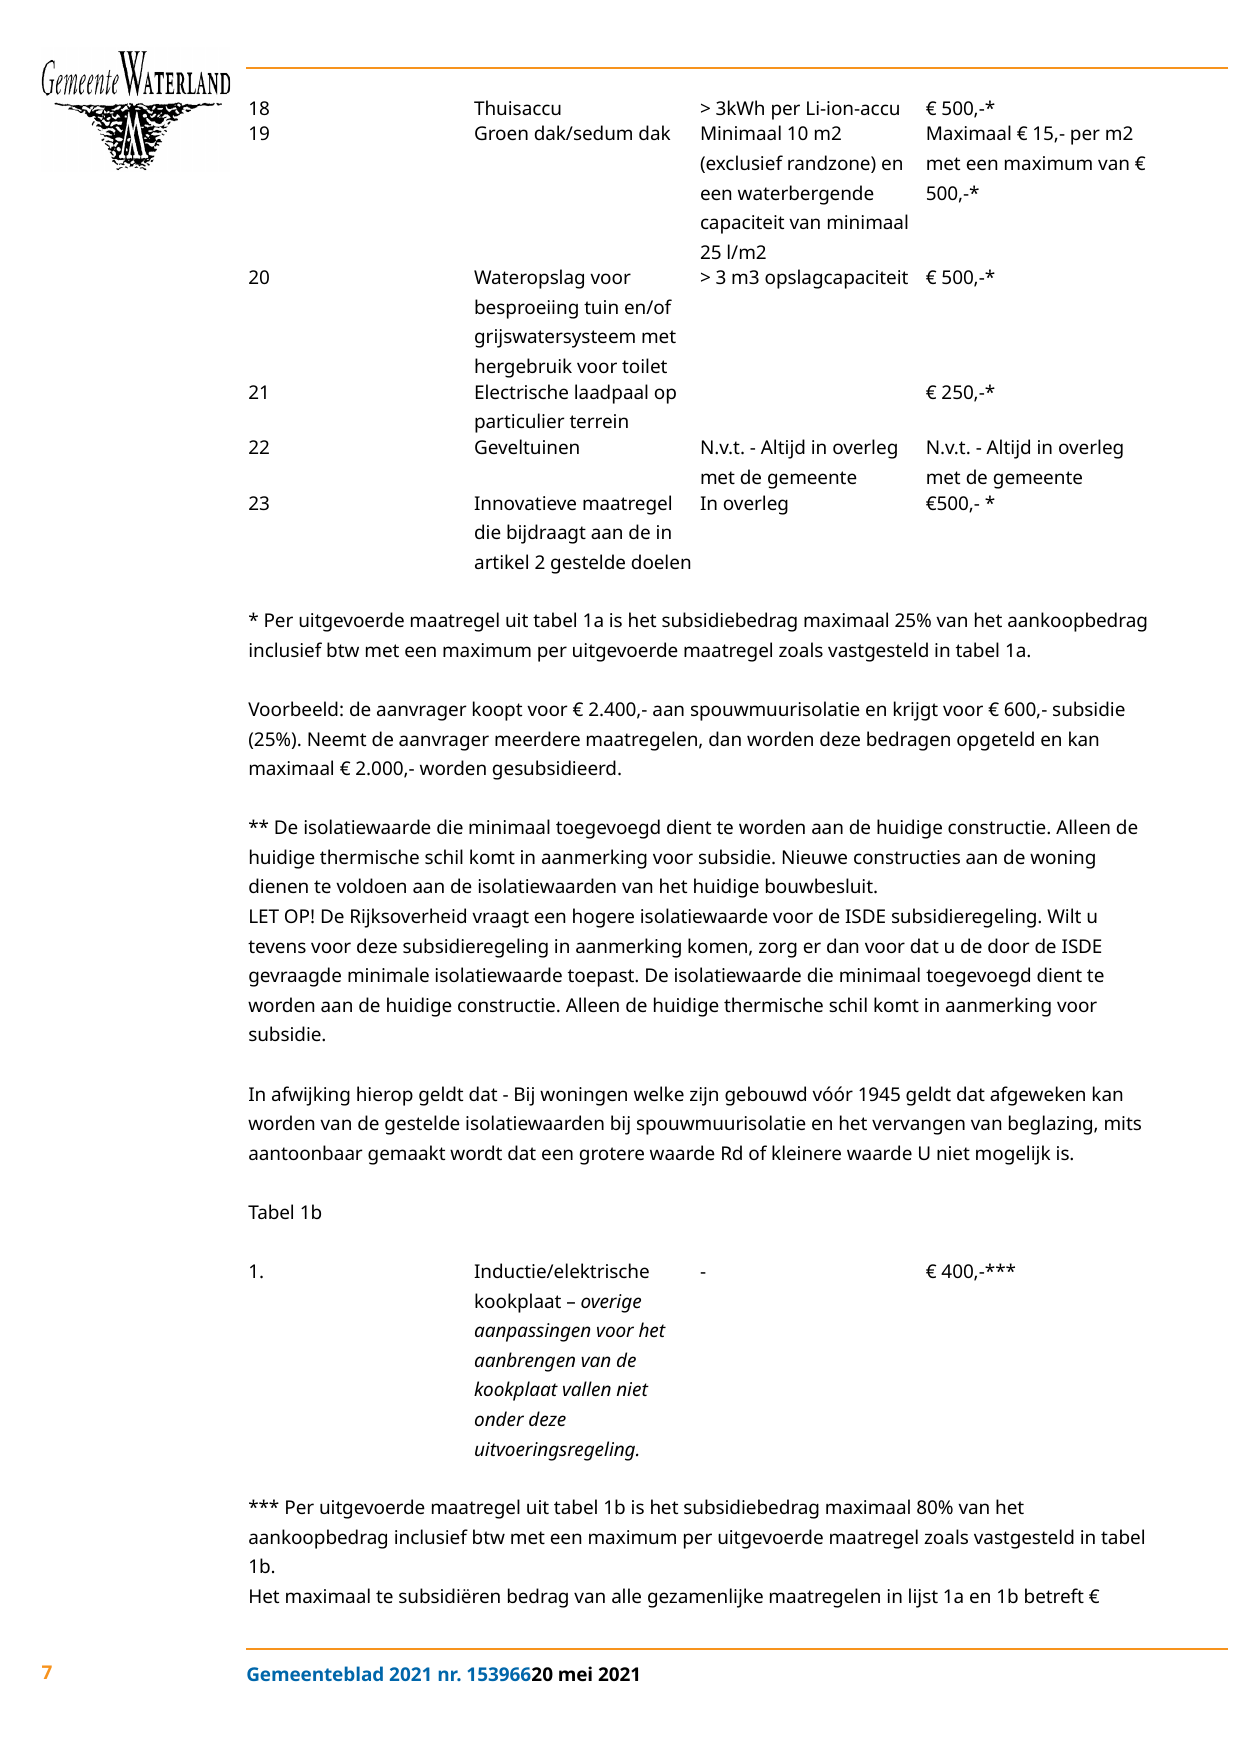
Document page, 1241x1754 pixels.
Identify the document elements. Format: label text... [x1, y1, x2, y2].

text LET OP! De Rijksoverheid vraagt een hogere isolatiewaarde voor de ISDE subsidieregeling. Wilt u tevens voor deze subsidieregeling in aanmerking komen, zorg er dan voor dat u de door de ISDE gevraagde minimale isolatiewaarde toepast. De isolatiewaarde die minimaal toegevoegd dient te worden aan de huidige constructie. Alleen de huidige thermische schil komt in aanmerking voor subsidie. [248, 903, 1152, 1047]
table_cell > 3kWh per Li-ion-accu [700, 95, 926, 121]
picture [41, 47, 231, 172]
text In afwijking hierop geldt dat - Bij woningen welke zijn gebouwd vóór 1945 geldt dat afgeweken kan worden van de gestelde isolatiewaarden bij spouwmuurisolatie en het vervangen van beglazing, mits aantoonbaar gemaakt wordt dat een grotere waarde Rd of kleinere waarde U niet mogelijk is. [248, 1081, 1152, 1166]
table_cell [700, 379, 926, 434]
text *** Per uitgevoerde maatregel uit tabel 1b is het subsidiebedrag maximaal 80% van het aankoopbedrag inclusief btw met een maximum per uitgevoerde maatregel zoals vastgesteld in tabel 1b. [248, 1494, 1152, 1579]
table_cell 20 [248, 265, 474, 379]
text Het maximaal te subsidiëren bedrag van alle gezamenlijke maatregelen in lijst 1a en 1b betreft € [248, 1583, 1152, 1609]
table_cell € 500,-* [926, 265, 1152, 379]
table_header Inductie/elektrische kookplaat – overige aanpassingen voor het aanbrengen van de kookplaat vallen niet onder deze uitvoeringsregeling. [474, 1258, 700, 1462]
text Voorbeeld: de aanvrager koopt voor € 2.400,- aan spouwmuurisolatie en krijgt voor € 600,- subsidie (25%). Neemt de aanvrager meerdere maatregelen, dan worden deze bedragen opgeteld en kan maximaal € 2.000,- worden gesubsidieerd. [248, 696, 1152, 781]
table_cell Minimaal 10 m2 (exclusief randzone) en een waterbergende capaciteit van minimaal 25 l/m2 [700, 121, 926, 264]
table_cell Innovatieve maatregel die bijdraagt aan de in artikel 2 gestelde doelen [474, 490, 700, 574]
table_cell €500,- * [926, 490, 1152, 574]
table_cell Groen dak/sedum dak [474, 121, 700, 264]
table_cell > 3 m3 opslagcapaciteit [700, 265, 926, 379]
table_cell N.v.t. - Altijd in overleg met de gemeente [700, 434, 926, 490]
table_header - [700, 1258, 926, 1462]
text * Per uitgevoerde maatregel uit tabel 1a is het subsidiebedrag maximaal 25% van het aankoopbedrag inclusief btw met een maximum per uitgevoerde maatregel zoals vastgesteld in tabel 1a. [248, 607, 1152, 663]
text ** De isolatiewaarde die minimaal toegevoegd dient te worden aan de huidige constructie. Alleen de huidige thermische schil komt in aanmerking voor subsidie. Nieuwe constructies aan de woning dienen te voldoen aan de isolatiewaarden van het huidige bouwbesluit. [248, 814, 1152, 899]
table_cell € 250,-* [926, 379, 1152, 434]
table_cell 22 [248, 434, 474, 490]
table_cell N.v.t. - Altijd in overleg met de gemeente [926, 434, 1152, 490]
table_cell Geveltuinen [474, 434, 700, 490]
table_cell Electrische laadpaal op particulier terrein [474, 379, 700, 434]
table_header € 400,-*** [926, 1258, 1152, 1462]
table_cell € 500,-* [926, 95, 1152, 121]
table_cell 23 [248, 490, 474, 574]
table_cell In overleg [700, 490, 926, 574]
table_cell 19 [248, 121, 474, 264]
table_cell Maximaal € 15,- per m2 met een maximum van € 500,-* [926, 121, 1152, 264]
text Tabel 1b [248, 1199, 1152, 1225]
table_cell 18 [248, 95, 474, 121]
table_cell Wateropslag voor besproeiing tuin en/of grijswatersysteem met hergebruik voor toilet [474, 265, 700, 379]
table_cell 21 [248, 379, 474, 434]
table_header 1. [248, 1258, 474, 1462]
table_cell Thuisaccu [474, 95, 700, 121]
